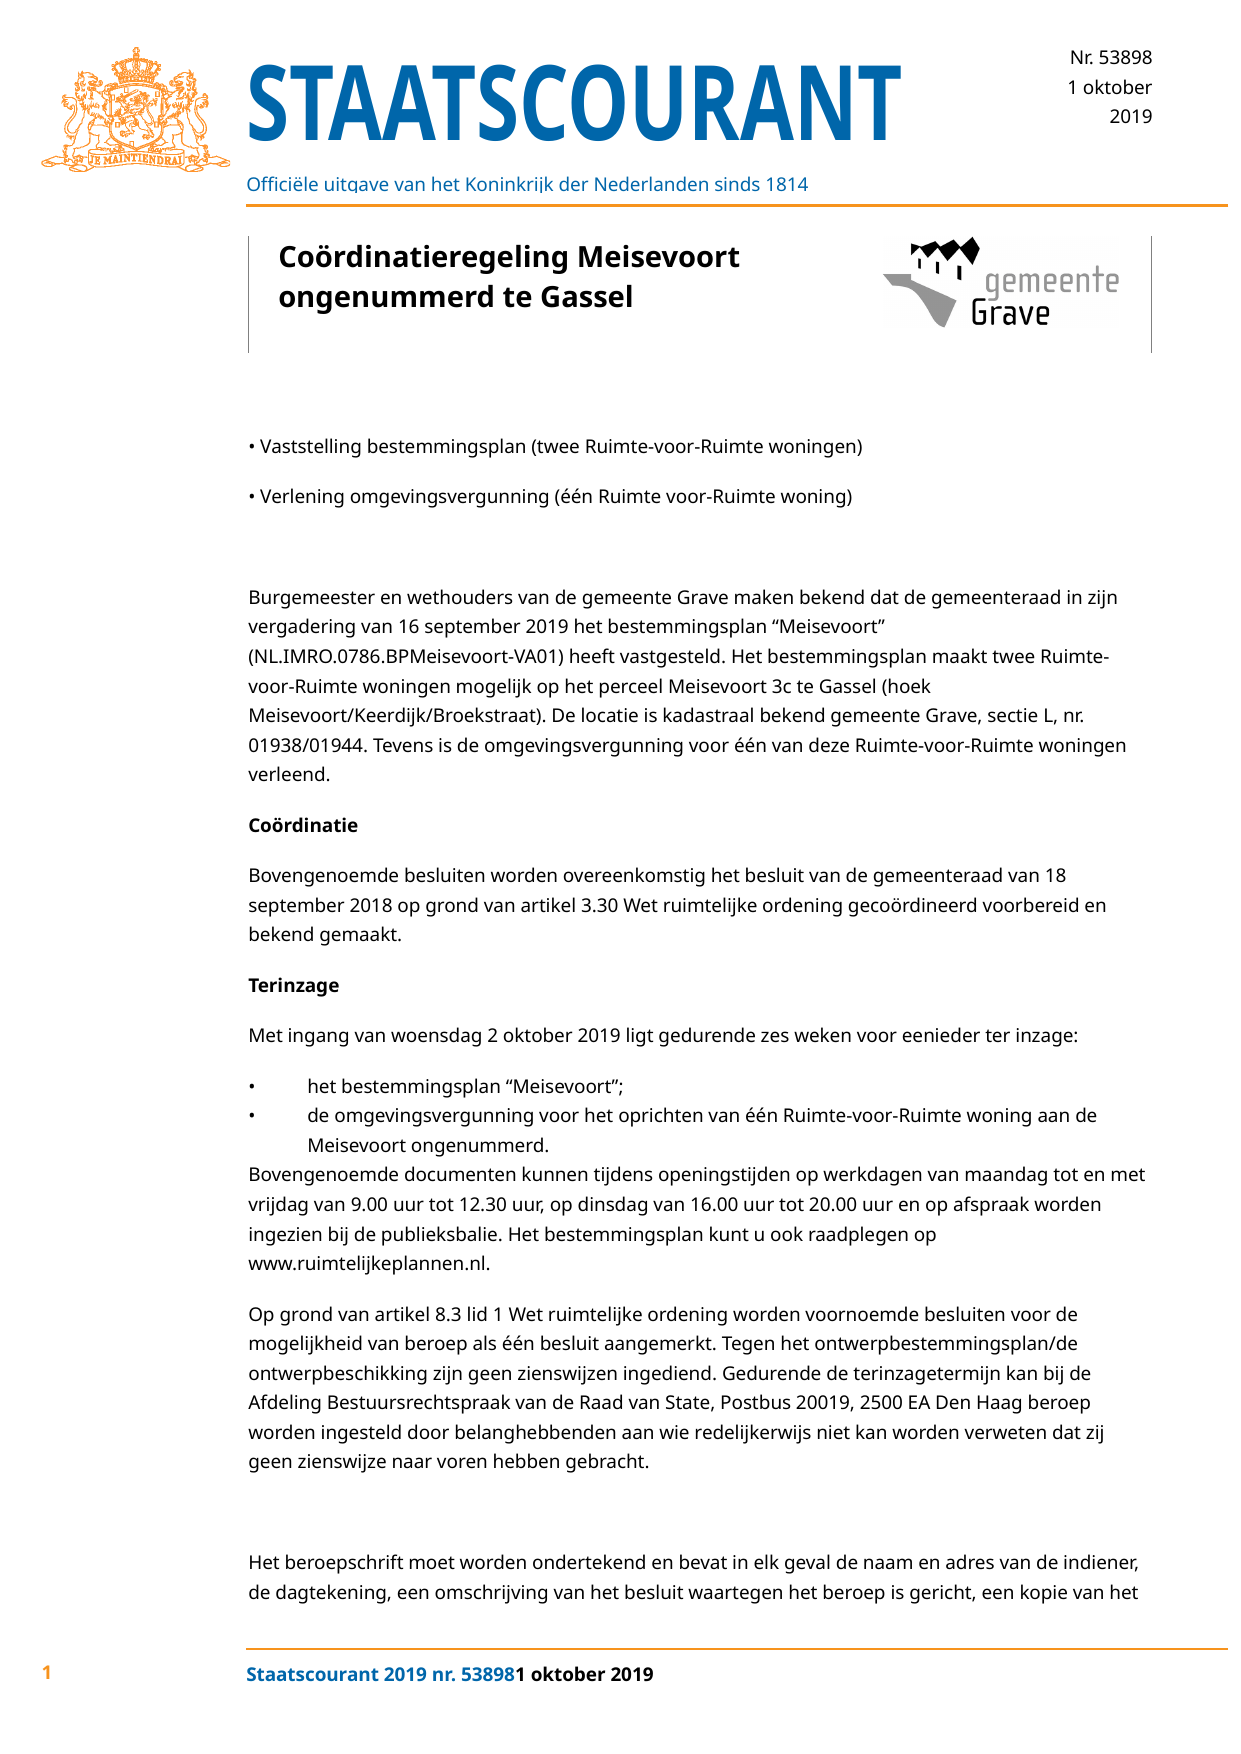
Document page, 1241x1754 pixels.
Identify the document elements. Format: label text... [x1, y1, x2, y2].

picture [882, 236, 1119, 328]
text Met ingang van woensdag 2 oktober 2019 ligt gedurende zes weken voor eenieder ter inzage: [248, 1022, 1152, 1048]
text Coördinatie [248, 812, 1152, 838]
text Terinzage [248, 972, 1152, 998]
text Bovengenoemde besluiten worden overeenkomstig het besluit van de gemeenteraad van 18 september 2018 op grond van artikel 3.30 Wet ruimtelijke ordening gecoördineerd voorbereid en bekend gemaakt. [248, 862, 1152, 947]
table_header Coördinatieregeling Meisevoort ongenummerd te Gassel [249, 236, 850, 353]
text Het beroepschrift moet worden ondertekend en bevat in elk geval de naam en adres van de indiener, de dagtekening, een omschrijving van het besluit waartegen het beroep is gericht, een kopie van het [248, 1549, 1152, 1605]
text Op grond van artikel 8.3 lid 1 Wet ruimtelijke ordening worden voornoemde besluiten voor de mogelijkheid van beroep als één besluit aangemerkt. Tegen het ontwerpbestemmingsplan/de ontwerpbeschikking zijn geen zienswijzen ingediend. Gedurende de terinzagetermijn kan bij de Afdeling Bestuursrechtspraak van de Raad van State, Postbus 20019, 2500 EA Den Haag beroep worden ingesteld door belanghebbenden aan wie redelijkerwijs niet kan worden verweten dat zij geen zienswijze naar voren hebben gebracht. [248, 1301, 1152, 1474]
table_header [850, 236, 1151, 353]
list de omgevingsvergunning voor het oprichten van één Ruimte-voor-Ruimte woning aan de Meisevoort ongenummerd. [248, 1102, 1152, 1158]
picture [41, 47, 231, 172]
text • Vaststelling bestemmingsplan (twee Ruimte-voor-Ruimte woningen) [248, 433, 1152, 458]
text Bovengenoemde documenten kunnen tijdens openingstijden op werkdagen van maandag tot en met vrijdag van 9.00 uur tot 12.30 uur, op dinsdag van 16.00 uur tot 20.00 uur en op afspraak worden ingezien bij de publieksbalie. Het bestemmingsplan kunt u ook raadplegen op www.ruimtelijkeplannen.nl. [248, 1162, 1152, 1276]
list het bestemmingsplan “Meisevoort”; [248, 1073, 1152, 1098]
text Burgemeester en wethouders van de gemeente Grave maken bekend dat de gemeenteraad in zijn vergadering van 16 september 2019 het bestemmingsplan “Meisevoort” (NL.IMRO.0786.BPMeisevoort-VA01) heeft vastgesteld. Het bestemmingsplan maakt twee Ruimte-voor-Ruimte woningen mogelijk op het perceel Meisevoort 3c te Gassel (hoek Meisevoort/Keerdijk/Broekstraat). De locatie is kadastraal bekend gemeente Grave, sectie L, nr. 01938/01944. Tevens is de omgevingsvergunning voor één van deze Ruimte-voor-Ruimte woningen verleend. [248, 584, 1152, 787]
text • Verlening omgevingsvergunning (één Ruimte voor-Ruimte woning) [248, 483, 1152, 509]
